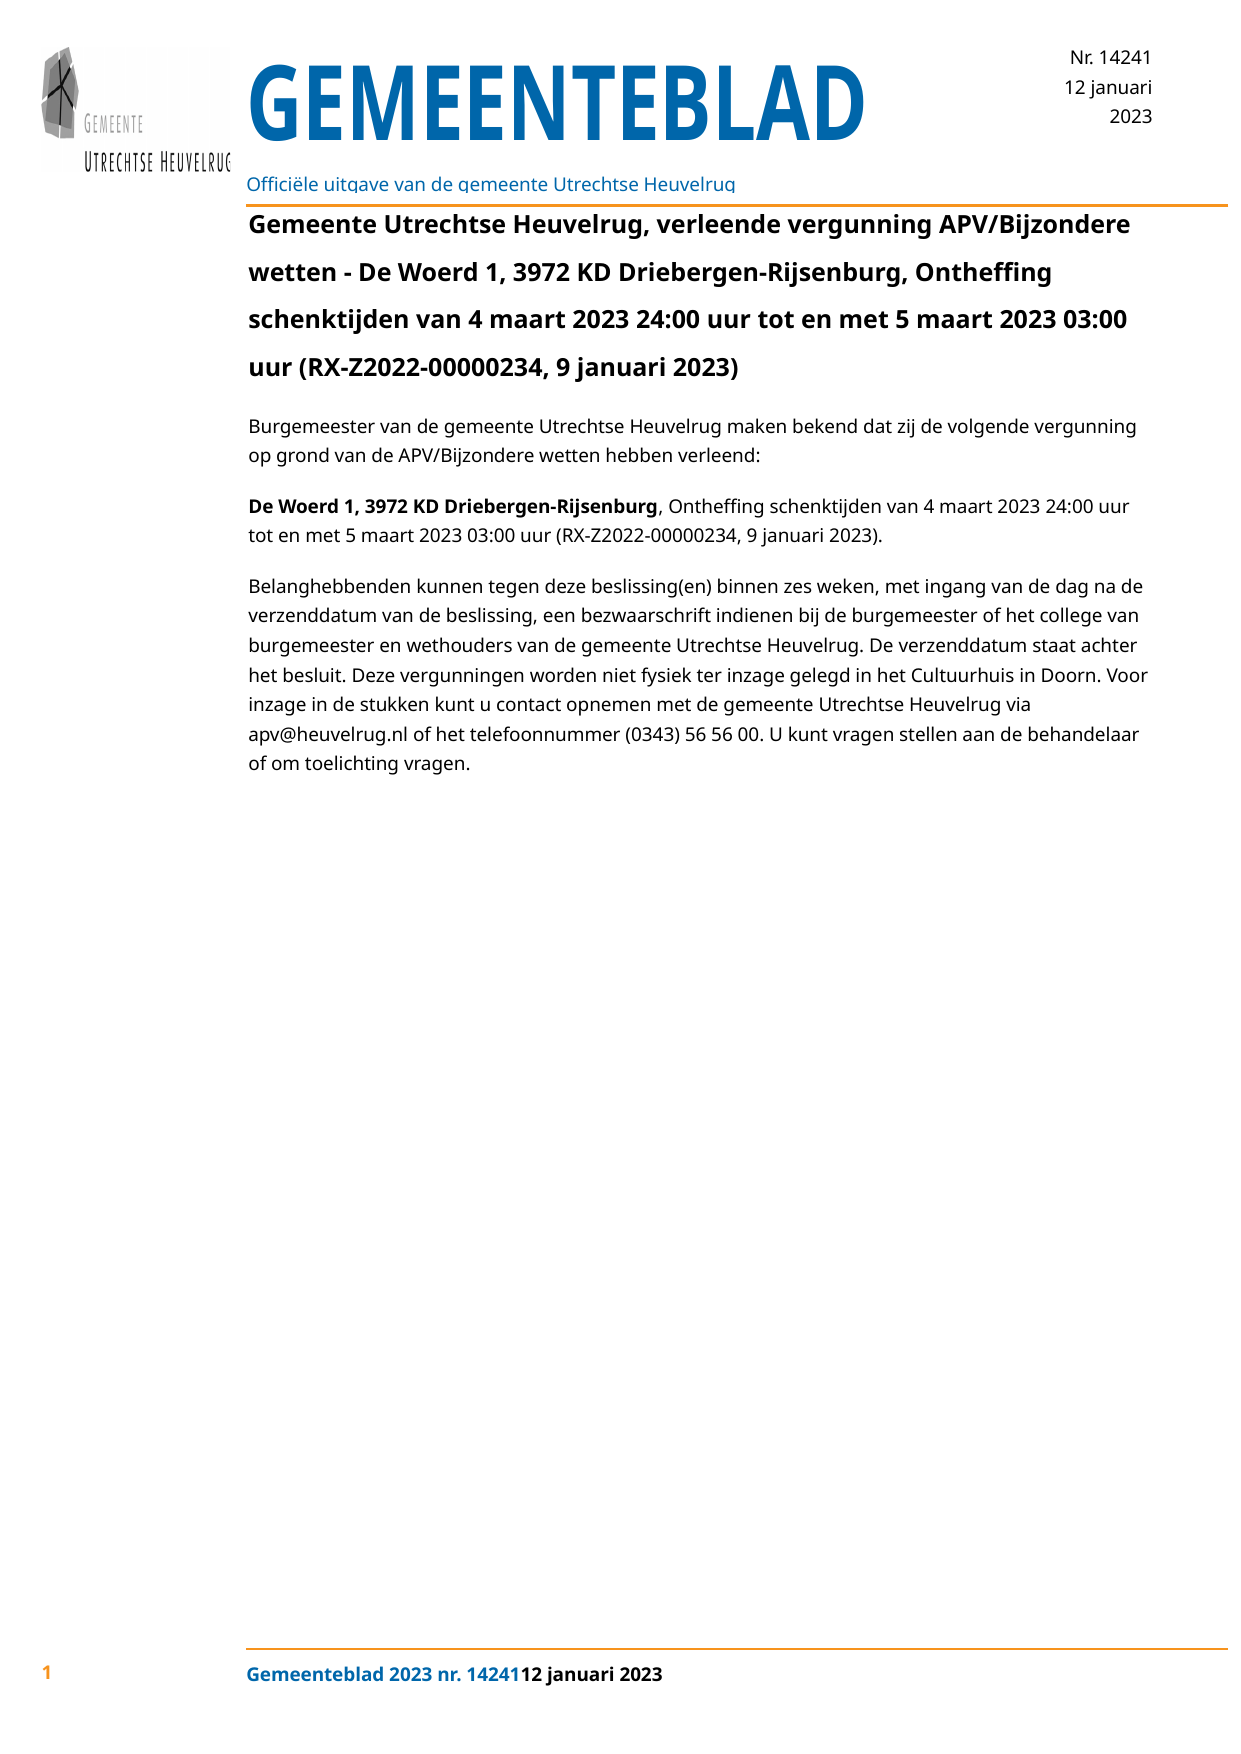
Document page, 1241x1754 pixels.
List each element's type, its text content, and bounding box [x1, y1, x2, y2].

text Belanghebbenden kunnen tegen deze beslissing(en) binnen zes weken, met ingang van de dag na de verzenddatum van de beslissing, een bezwaarschrift indienen bij de burgemeester of het college van burgemeester en wethouders van de gemeente Utrechtse Heuvelrug. De verzenddatum staat achter het besluit. Deze vergunningen worden niet fysiek ter inzage gelegd in het Cultuurhuis in Doorn. Voor inzage in de stukken kunt u contact opnemen met de gemeente Utrechtse Heuvelrug via apv@heuvelrug.nl of het telefoonnummer (0343) 56 56 00. U kunt vragen stellen aan de behandelaar of om toelichting vragen. [248, 573, 1152, 776]
text Burgemeester van de gemeente Utrechtse Heuvelrug maken bekend dat zij de volgende vergunning op grond van de APV/Bijzondere wetten hebben verleend: [248, 413, 1152, 468]
text Gemeente Utrechtse Heuvelrug, verleende vergunning APV/Bijzondere wetten - De Woerd 1, 3972 KD Driebergen-Rijsenburg, Ontheffing schenktijden van 4 maart 2023 24:00 uur tot en met 5 maart 2023 03:00 uur (RX-Z2022-00000234, 9 januari 2023) [248, 207, 1152, 384]
picture [41, 47, 231, 172]
text De Woerd 1, 3972 KD Driebergen-Rijsenburg, Ontheffing schenktijden van 4 maart 2023 24:00 uur tot en met 5 maart 2023 03:00 uur (RX-Z2022-00000234, 9 januari 2023). [248, 493, 1152, 548]
